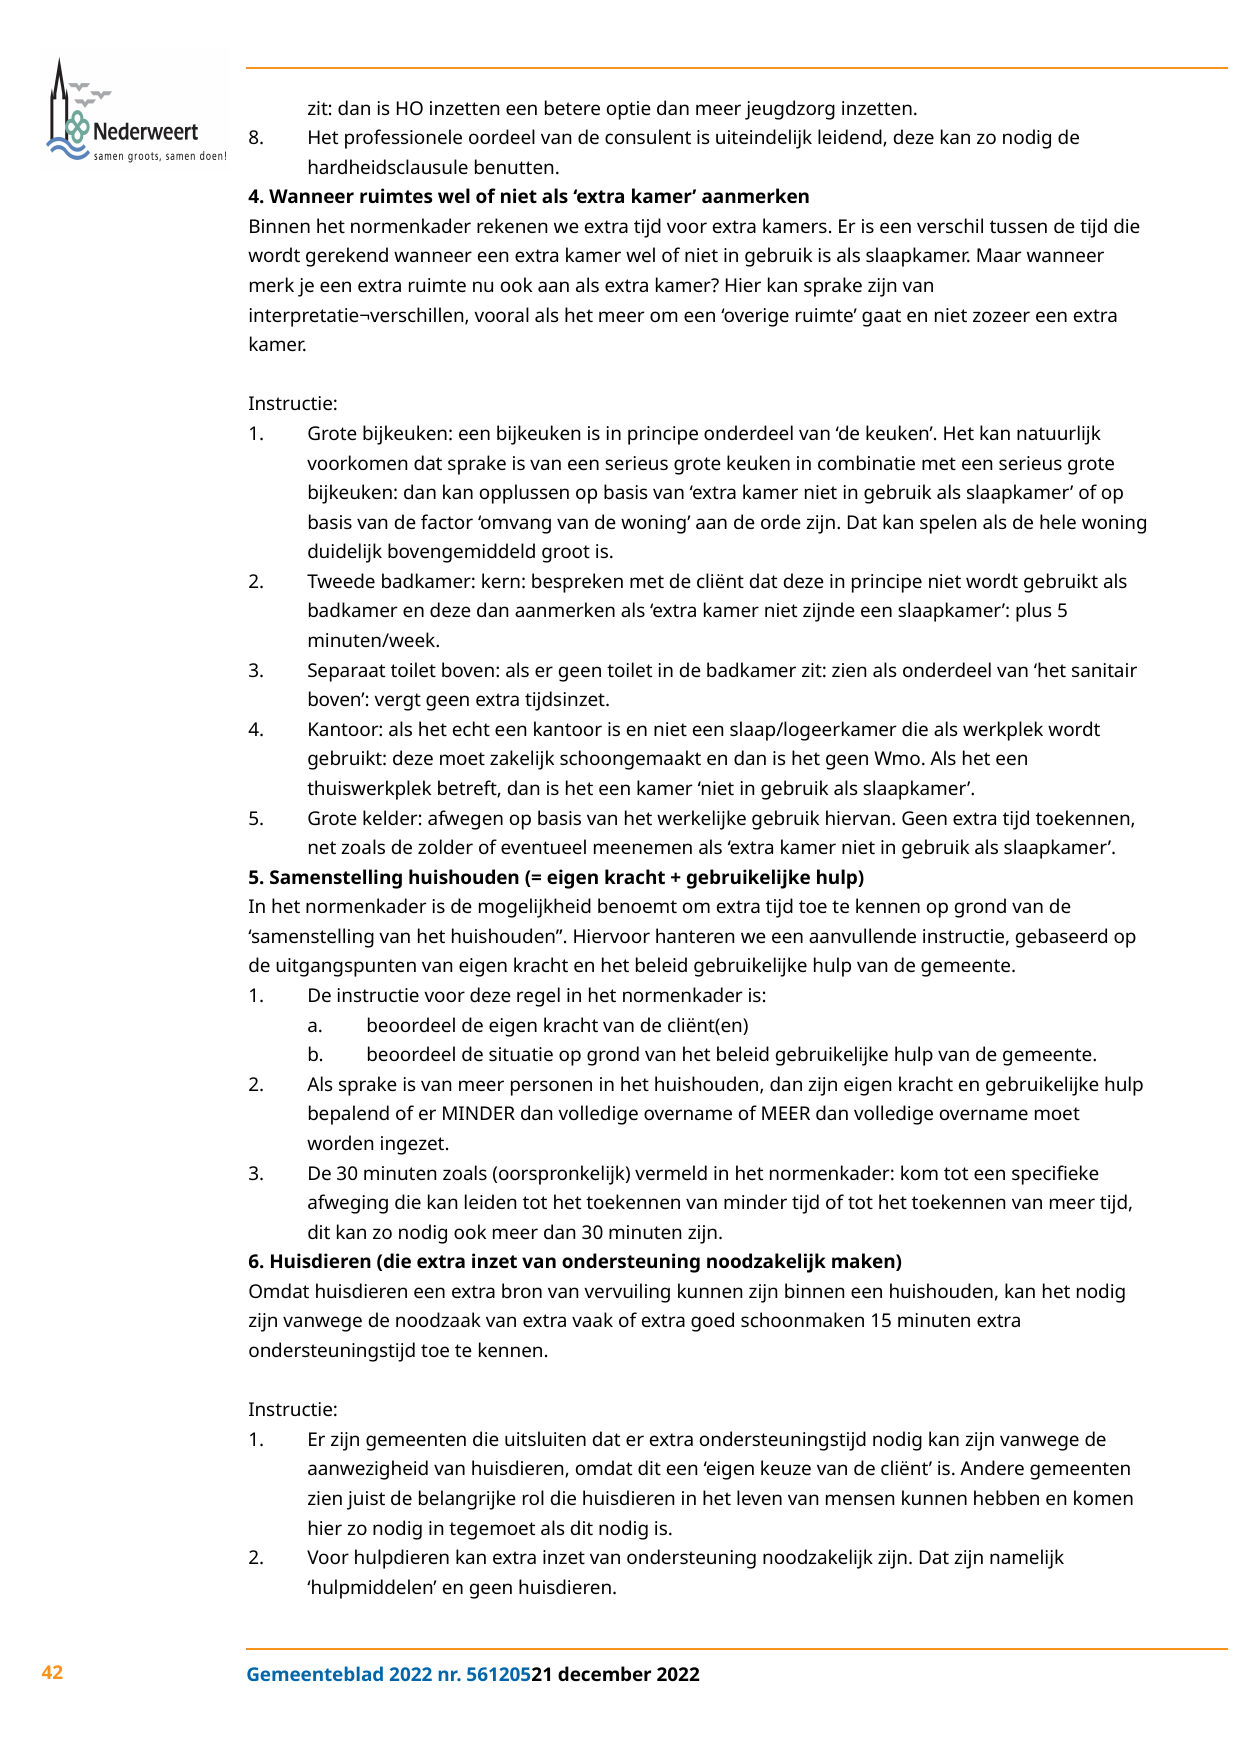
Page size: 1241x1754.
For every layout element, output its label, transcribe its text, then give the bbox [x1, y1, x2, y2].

list De instructie voor deze regel in het normenkader is: [248, 982, 1152, 1008]
text Instructie: [248, 1396, 1152, 1422]
list Kantoor: als het echt een kantoor is en niet een slaap/logeerkamer die als werkplek wordt gebruikt: deze moet zakelijk schoongemaakt en dan is het geen Wmo. Als het een thuiswerkplek betreft, dan is het een kamer ‘niet in gebruik als slaapkamer’. [248, 716, 1152, 801]
list Voor hulpdieren kan extra inzet van ondersteuning noodzakelijk zijn. Dat zijn namelijk ‘hulpmiddelen’ en geen huisdieren. [248, 1544, 1152, 1600]
text 4. Wanneer ruimtes wel of niet als ‘extra kamer’ aanmerken [248, 183, 1152, 209]
list Grote kelder: afwegen op basis van het werkelijke gebruik hiervan. Geen extra tijd toekennen, net zoals de zolder of eventueel meenemen als ‘extra kamer niet in gebruik als slaapkamer’. [248, 805, 1152, 860]
text In het normenkader is de mogelijkheid benoemt om extra tijd toe te kennen op grond van de ‘samenstelling van het huishouden”. Hiervoor hanteren we een aanvullende instructie, gebaseerd op de uitgangspunten van eigen kracht en het beleid gebruikelijke hulp van de gemeente. [248, 893, 1152, 978]
text Instructie: [248, 391, 1152, 416]
text Binnen het normenkader rekenen we extra tijd voor extra kamers. Er is een verschil tussen de tijd die wordt gerekend wanneer een extra kamer wel of niet in gebruik is als slaapkamer. Maar wanneer merk je een extra ruimte nu ook aan als extra kamer? Hier kan sprake zijn van interpretatie¬verschillen, vooral als het meer om een ‘overige ruimte’ gaat en niet zozeer een extra kamer. [248, 213, 1152, 357]
text Omdat huisdieren een extra bron van vervuiling kunnen zijn binnen een huishouden, kan het nodig zijn vanwege de noodzaak van extra vaak of extra goed schoonmaken 15 minuten extra ondersteuningstijd toe te kennen. [248, 1278, 1152, 1363]
list Separaat toilet boven: als er geen toilet in de badkamer zit: zien als onderdeel van ‘het sanitair boven’: vergt geen extra tijdsinzet. [248, 657, 1152, 712]
list Er zijn gemeenten die uitsluiten dat er extra ondersteuningstijd nodig kan zijn vanwege de aanwezigheid van huisdieren, omdat dit een ‘eigen keuze van de cliënt’ is. Andere gemeenten zien juist de belangrijke rol die huisdieren in het leven van mensen kunnen hebben en komen hier zo nodig in tegemoet als dit nodig is. [248, 1426, 1152, 1541]
picture [41, 47, 231, 172]
list zit: dan is HO inzetten een betere optie dan meer jeugdzorg inzetten. [248, 95, 1152, 121]
list beoordeel de situatie op grond van het beleid gebruikelijke hulp van de gemeente. [307, 1041, 1152, 1067]
list Het professionele oordeel van de consulent is uiteindelijk leidend, deze kan zo nodig de hardheidsclausule benutten. [248, 124, 1152, 180]
list Als sprake is van meer personen in het huishouden, dan zijn eigen kracht en gebruikelijke hulp bepalend of er MINDER dan volledige overname of MEER dan volledige overname moet worden ingezet. [248, 1071, 1152, 1156]
list Tweede badkamer: kern: bespreken met de cliënt dat deze in principe niet wordt gebruikt als badkamer en deze dan aanmerken als ‘extra kamer niet zijnde een slaapkamer’: plus 5 minuten/week. [248, 568, 1152, 653]
text 5. Samenstelling huishouden (= eigen kracht + gebruikelijke hulp) [248, 864, 1152, 890]
list beoordeel de eigen kracht van de cliënt(en) [307, 1012, 1152, 1038]
list De 30 minuten zoals (oorspronkelijk) vermeld in het normenkader: kom tot een specifieke afweging die kan leiden tot het toekennen van minder tijd of tot het toekennen van meer tijd, dit kan zo nodig ook meer dan 30 minuten zijn. [248, 1160, 1152, 1245]
list Grote bijkeuken: een bijkeuken is in principe onderdeel van ‘de keuken’. Het kan natuurlijk voorkomen dat sprake is van een serieus grote keuken in combinatie met een serieus grote bijkeuken: dan kan opplussen op basis van ‘extra kamer niet in gebruik als slaapkamer’ of op basis van de factor ‘omvang van de woning’ aan de orde zijn. Dat kan spelen als de hele woning duidelijk bovengemiddeld groot is. [248, 420, 1152, 564]
text 6. Huisdieren (die extra inzet van ondersteuning noodzakelijk maken) [248, 1248, 1152, 1274]
